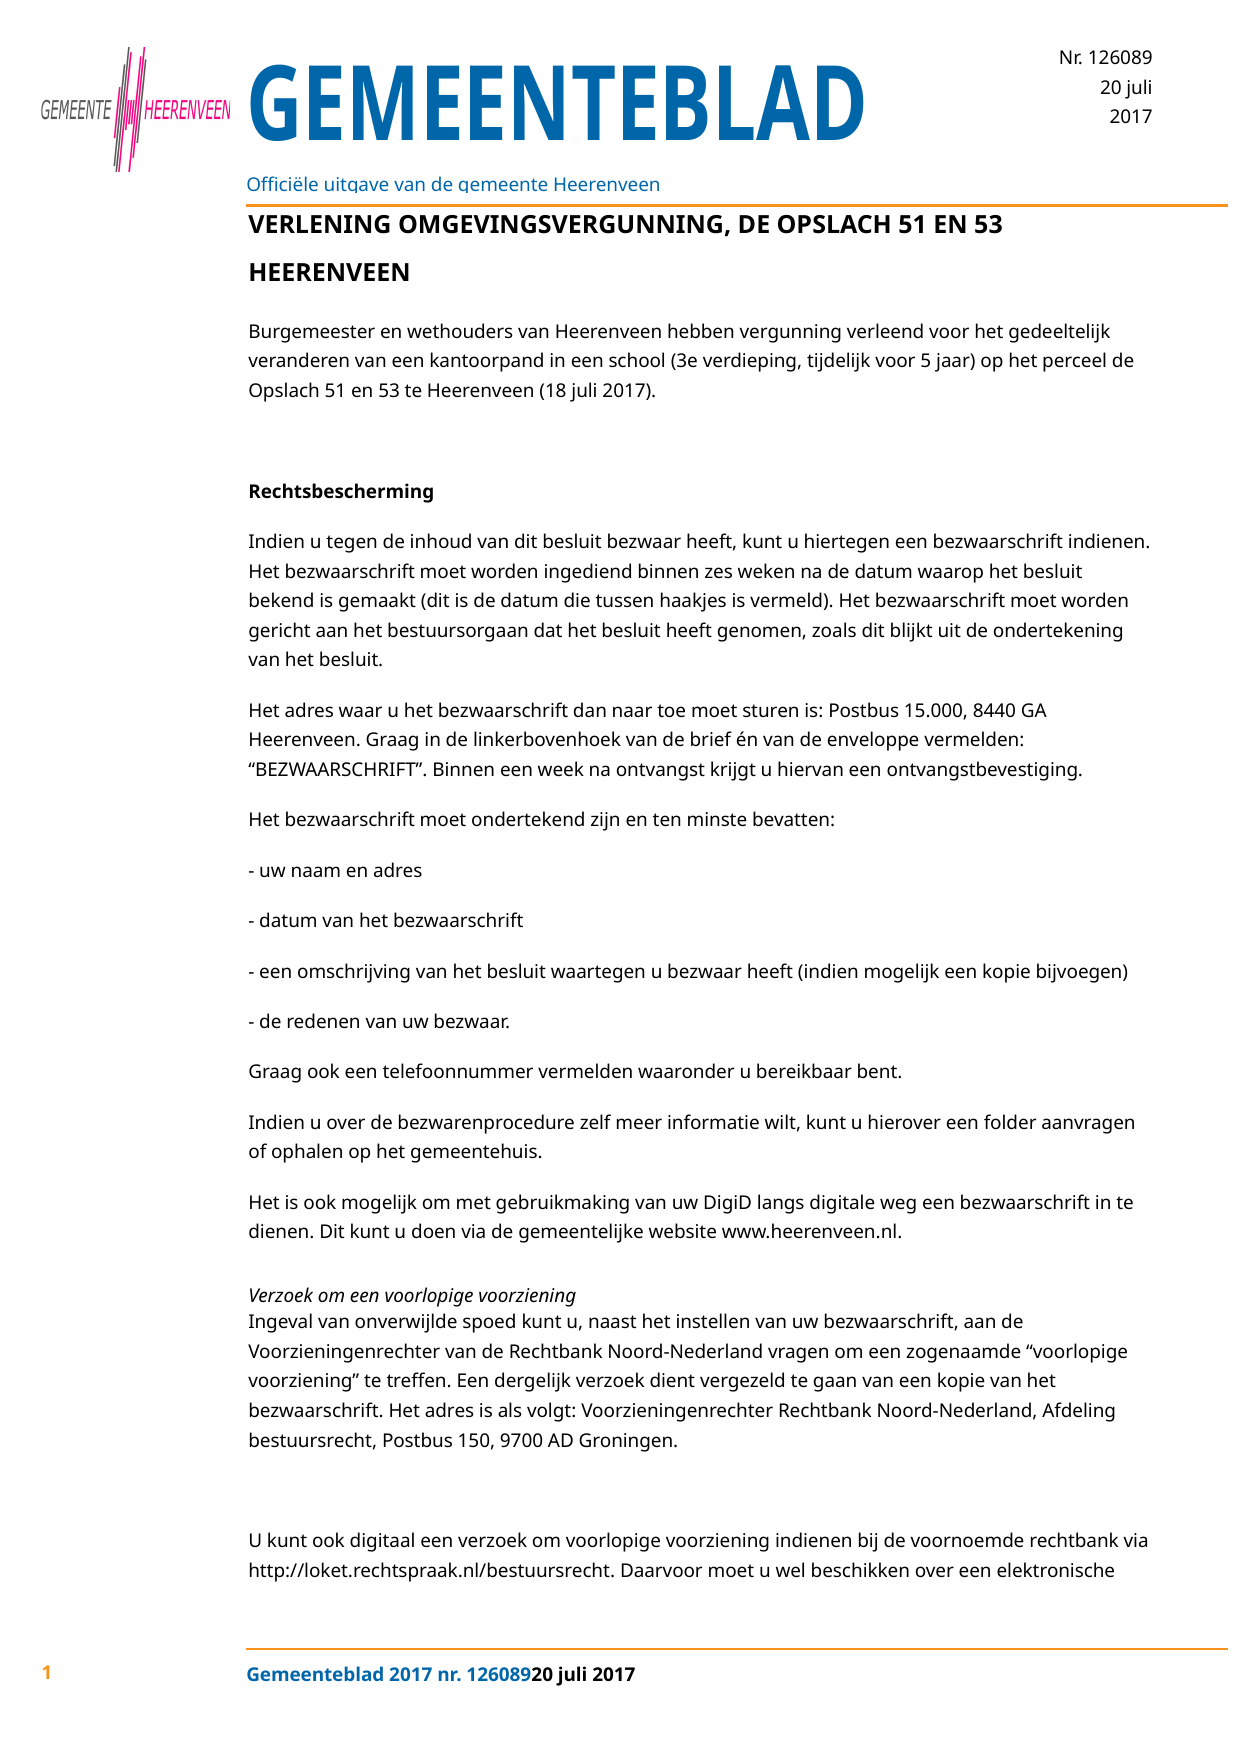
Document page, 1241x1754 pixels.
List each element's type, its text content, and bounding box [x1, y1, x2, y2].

text Burgemeester en wethouders van Heerenveen hebben vergunning verleend voor het gedeeltelijk veranderen van een kantoorpand in een school (3e verdieping, tijdelijk voor 5 jaar) op het perceel de Opslach 51 en 53 te Heerenveen (18 juli 2017). [248, 318, 1152, 403]
text Ingeval van onverwijlde spoed kunt u, naast het instellen van uw bezwaarschrift, aan de Voorzieningenrechter van de Rechtbank Noord-Nederland vragen om een zogenaamde “voorlopige voorziening” te treffen. Een dergelijk verzoek dient vergezeld te gaan van een kopie van het bezwaarschrift. Het adres is als volgt: Voorzieningenrechter Rechtbank Noord-Nederland, Afdeling bestuursrecht, Postbus 150, 9700 AD Groningen. [248, 1308, 1152, 1452]
text Indien u over de bezwarenprocedure zelf meer informatie wilt, kunt u hierover een folder aanvragen of ophalen op het gemeentehuis. [248, 1109, 1152, 1164]
text Indien u tegen de inhoud van dit besluit bezwaar heeft, kunt u hiertegen een bezwaarschrift indienen. Het bezwaarschrift moet worden ingediend binnen zes weken na de datum waarop het besluit bekend is gemaakt (dit is de datum die tussen haakjes is vermeld). Het bezwaarschrift moet worden gericht aan het bestuursorgaan dat het besluit heeft genomen, zoals dit blijkt uit de ondertekening van het besluit. [248, 528, 1152, 672]
text Het adres waar u het bezwaarschrift dan naar toe moet sturen is: Postbus 15.000, 8440 GA Heerenveen. Graag in de linkerbovenhoek van de brief én van de enveloppe vermelden: “BEZWAARSCHRIFT”. Binnen een week na ontvangst krijgt u hiervan een ontvangstbevestiging. [248, 697, 1152, 782]
text - de redenen van uw bezwaar. [248, 1008, 1152, 1034]
picture [41, 47, 231, 172]
text U kunt ook digitaal een verzoek om voorlopige voorziening indienen bij de voornoemde rechtbank via http://loket.rechtspraak.nl/bestuursrecht. Daarvoor moet u wel beschikken over een elektronische [248, 1528, 1152, 1583]
text Het bezwaarschrift moet ondertekend zijn en ten minste bevatten: [248, 807, 1152, 832]
text - datum van het bezwaarschrift [248, 907, 1152, 933]
text - een omschrijving van het besluit waartegen u bezwaar heeft (indien mogelijk een kopie bijvoegen) [248, 958, 1152, 984]
text - uw naam en adres [248, 857, 1152, 883]
text Graag ook een telefoonnummer vermelden waaronder u bereikbaar bent. [248, 1059, 1152, 1084]
text VERLENING OMGEVINGSVERGUNNING, DE OPSLACH 51 EN 53 HEERENVEEN [248, 207, 1152, 288]
text Het is ook mogelijk om met gebruikmaking van uw DigiD langs digitale weg een bezwaarschrift in te dienen. Dit kunt u doen via de gemeentelijke website www.heerenveen.nl. [248, 1189, 1152, 1244]
text Verzoek om een voorlopige voorziening [248, 1283, 1152, 1308]
text Rechtsbescherming [248, 478, 1152, 504]
